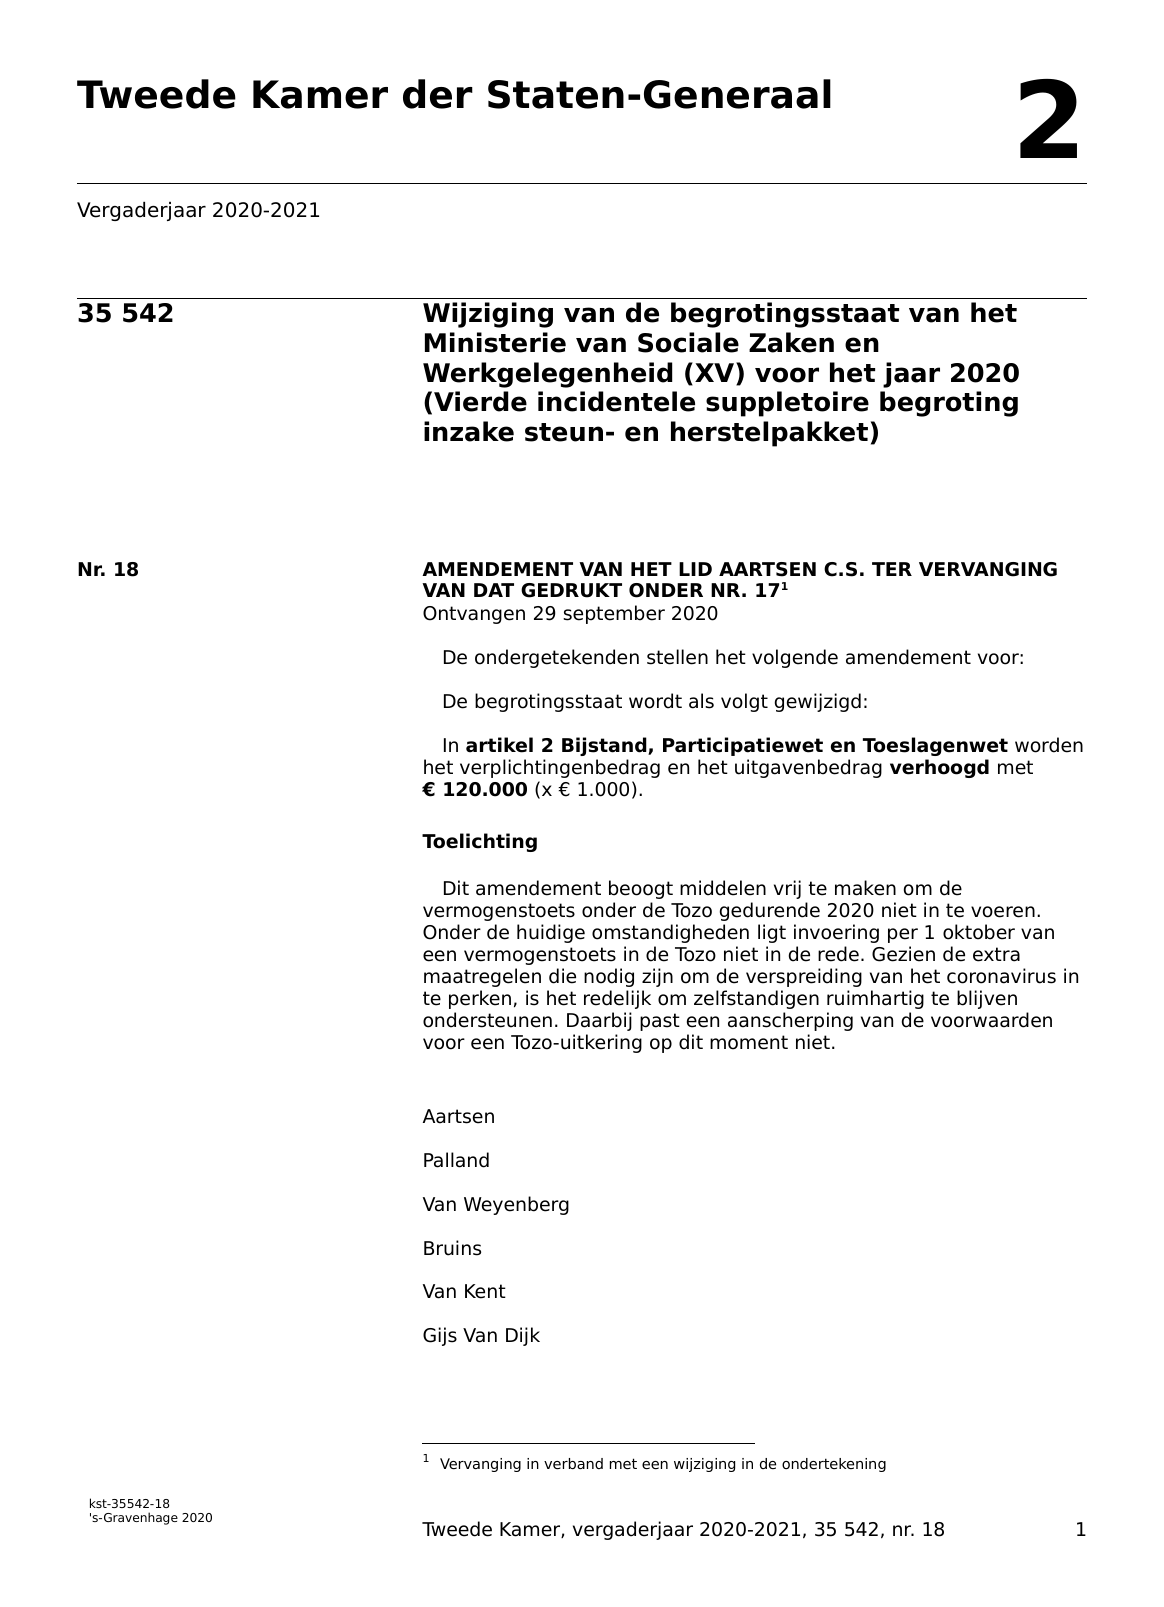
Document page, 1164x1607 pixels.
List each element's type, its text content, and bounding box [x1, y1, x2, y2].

subtitle Nr. 18 AMENDEMENT VAN HET LID AARTSEN C.S. TER VERVANGING VAN DAT GEDRUKT ONDER NR. 17 [77, 558, 1087, 602]
text Vervanging in verband met een wijziging in de ondertekening [422, 1452, 1087, 1474]
text De ondergetekenden stellen het volgende amendement voor: [422, 647, 1087, 668]
table_header Tweede Kamer der Staten-Generaal [77, 59, 886, 183]
table_cell Vergaderjaar 2020-2021 [77, 184, 1087, 298]
text 's-Gravenhage 2020 [88, 1511, 323, 1525]
subtitle Toelichting [422, 831, 1087, 853]
text In artikel 2 Bijstand, Participatiewet en Toeslagenwet worden het verplichtingenbedrag en het uitgavenbedrag verhoogd met € 120.000 (x € 1.000). [422, 735, 1087, 801]
table_header 2 [886, 59, 1087, 183]
text De begrotingsstaat wordt als volgt gewijzigd: [422, 691, 1087, 713]
text Dit amendement beoogt middelen vrij te maken om de vermogenstoets onder de Tozo gedurende 2020 niet in te voeren. Onder de huidige omstandigheden ligt invoering per 1 oktober van een vermogenstoets in de Tozo niet in de rede. Gezien de extra maatregelen die nodig zijn om de verspreiding van het coronavirus in te perken, is het redelijk om zelfstandigen ruimhartig te blijven ondersteunen. Daarbij past een aanscherping van de voorwaarden voor een Tozo-uitkering op dit moment niet. [422, 878, 1087, 1054]
text kst-35542-18 [88, 1497, 323, 1511]
subtitle 35 542 Wijziging van de begrotingsstaat van het Ministerie van Sociale Zaken en Werkgelegenheid (XV) voor het jaar 2020 (Vierde incidentele suppletoire begroting inzake steun- en herstelpakket) [77, 299, 1087, 447]
text Aartsen Palland Van Weyenberg Bruins Van Kent Gijs Van Dijk [422, 1084, 1087, 1347]
text Ontvangen 29 september 2020 [422, 602, 1087, 624]
